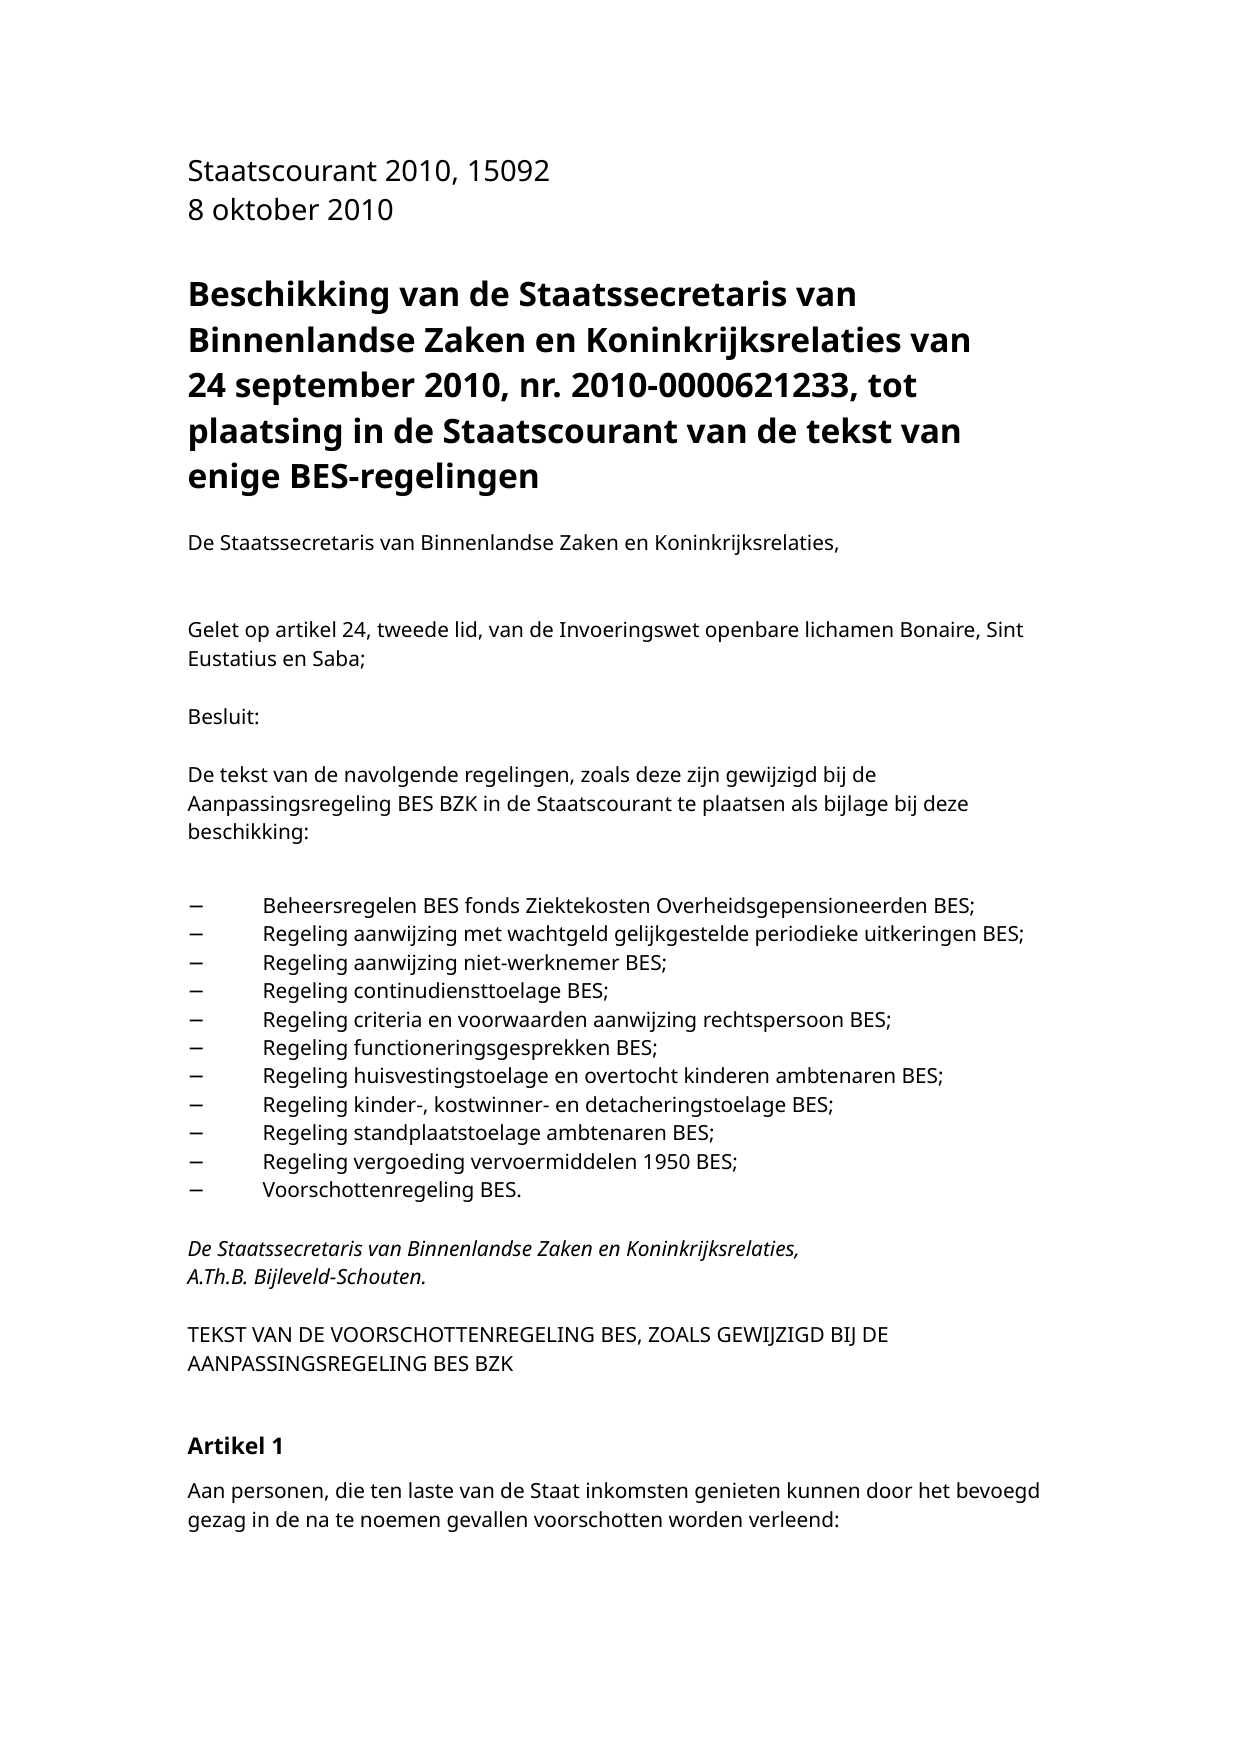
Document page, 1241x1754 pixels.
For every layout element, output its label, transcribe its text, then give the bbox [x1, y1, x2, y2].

list Regeling huisvestingstoelage en overtocht kinderen ambtenaren BES; [187, 1062, 1053, 1090]
list Regeling functioneringsgesprekken BES; [187, 1033, 1053, 1062]
list Regeling continudiensttoelage BES; [187, 976, 1053, 1005]
text A.Th.B. Bijleveld-Schouten. [187, 1262, 1053, 1291]
list Regeling criteria en voorwaarden aanwijzing rechtspersoon BES; [187, 1005, 1053, 1033]
list Regeling kinder-, kostwinner- en detacheringstoelage BES; [187, 1090, 1053, 1118]
list Regeling aanwijzing niet-werknemer BES; [187, 948, 1053, 976]
list Regeling vergoeding vervoermiddelen 1950 BES; [187, 1147, 1053, 1175]
list Regeling standplaatstoelage ambtenaren BES; [187, 1118, 1053, 1147]
text Besluit: [187, 702, 1053, 731]
subtitle TEKST VAN DE VOORSCHOTTENREGELING BES, ZOALS GEWIJZIGD BIJ DE AANPASSINGSREGELING BES BZK [187, 1321, 1053, 1377]
list Voorschottenregeling BES. [187, 1175, 1053, 1204]
list Regeling aanwijzing met wachtgeld gelijkgestelde periodieke uitkeringen BES; [187, 919, 1053, 948]
subtitle Artikel 1 [187, 1430, 1053, 1461]
text Gelet op artikel 24, tweede lid, van de Invoeringswet openbare lichamen Bonaire, Sint Eustatius en Saba; [187, 615, 1053, 672]
text 8 oktober 2010 [187, 190, 1053, 229]
text De Staatssecretaris van Binnenlandse Zaken en Koninkrijksrelaties, [187, 528, 1053, 557]
text De Staatssecretaris van Binnenlandse Zaken en Koninkrijksrelaties, [187, 1234, 1053, 1262]
subtitle Beschikking van de Staatssecretaris van Binnenlandse Zaken en Koninkrijksrelaties van 24 september 2010, nr. 2010-0000621233, tot plaatsing in de Staatscourant van de tekst van enige BES-regelingen [187, 271, 1053, 498]
list Beheersregelen BES fonds Ziektekosten Overheidsgepensioneerden BES; [187, 891, 1053, 919]
text Aan personen, die ten laste van de Staat inkomsten genieten kunnen door het bevoegd gezag in de na te noemen gevallen voorschotten worden verleend: [187, 1476, 1053, 1533]
text Staatscourant 2010, 15092 [187, 150, 1053, 190]
text De tekst van de navolgende regelingen, zoals deze zijn gewijzigd bij de Aanpassingsregeling BES BZK in de Staatscourant te plaatsen als bijlage bij deze beschikking: [187, 761, 1053, 846]
